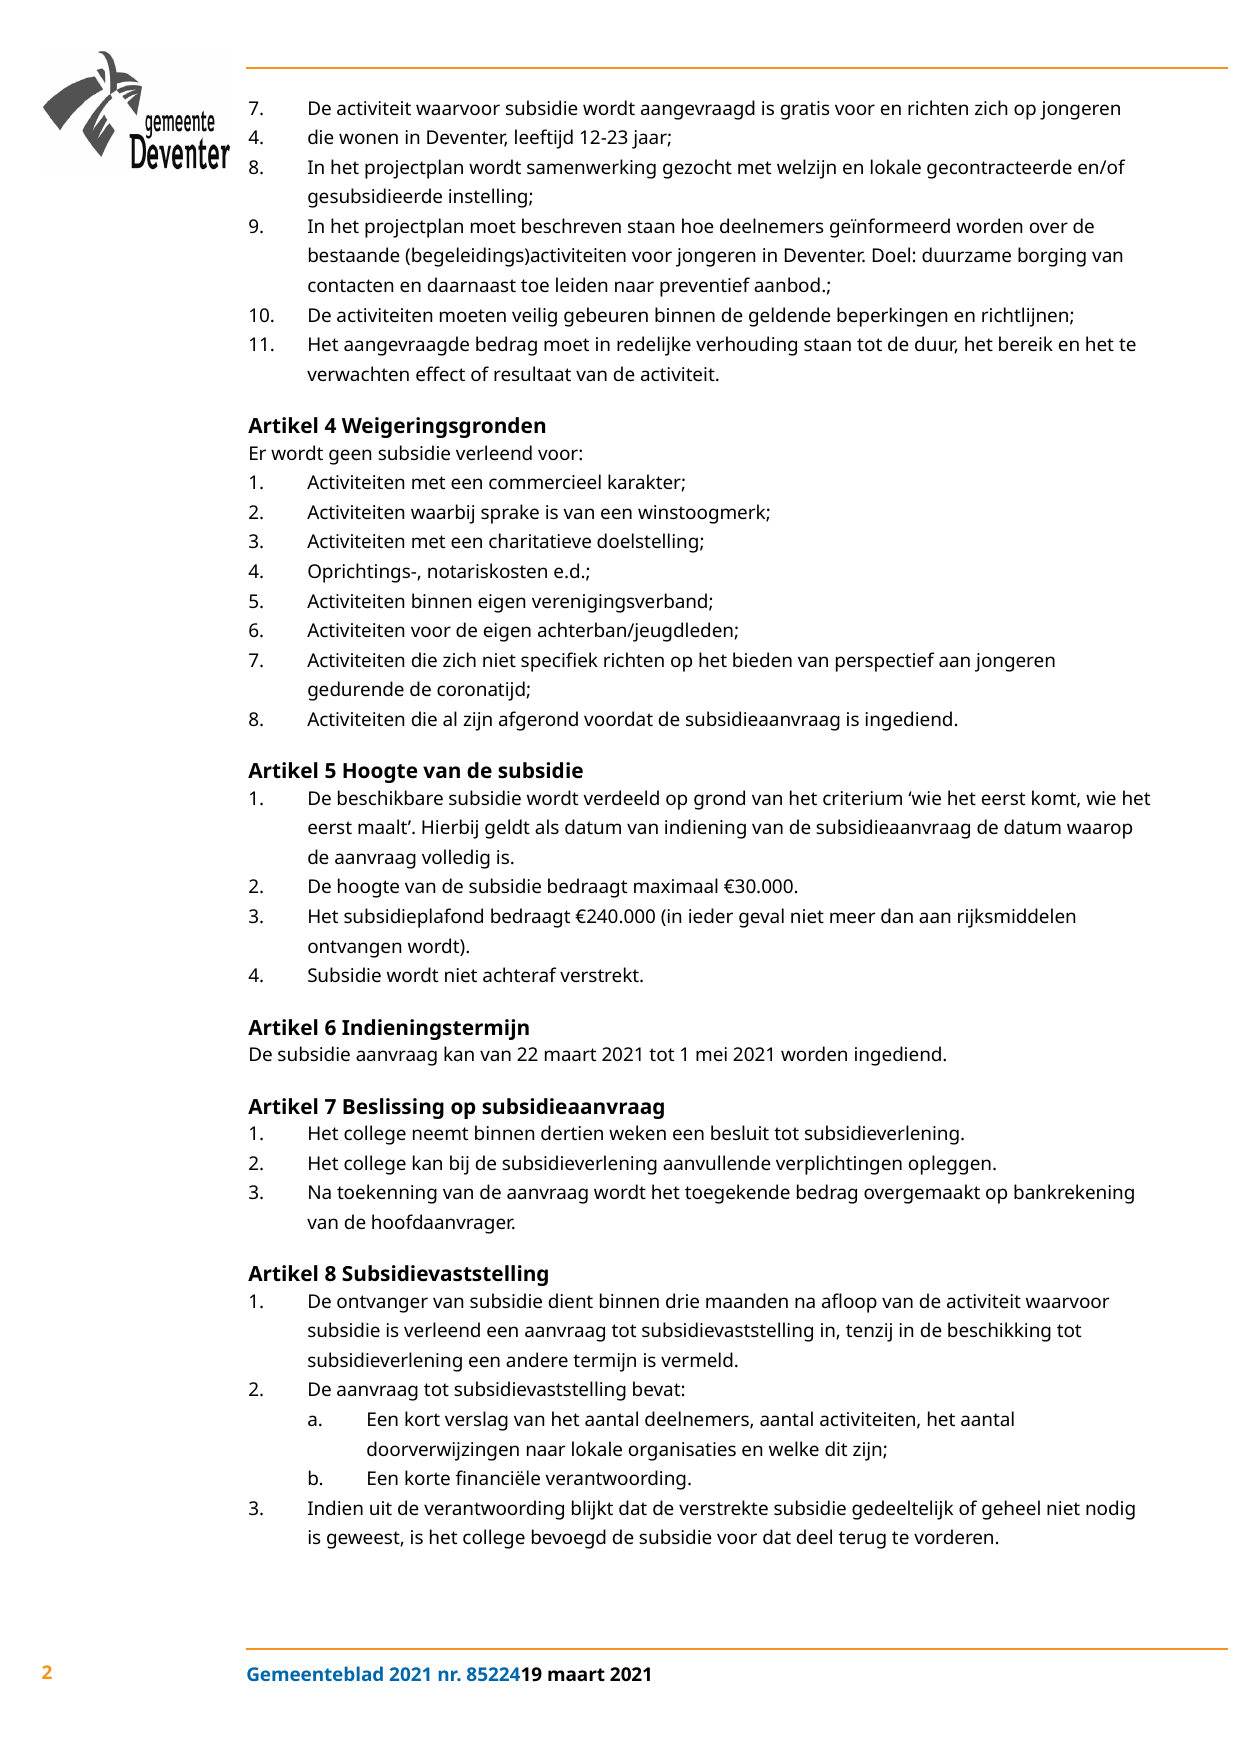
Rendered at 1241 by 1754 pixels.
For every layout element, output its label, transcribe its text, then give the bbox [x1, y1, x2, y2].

text Artikel 4 Weigeringsgronden [248, 411, 1152, 440]
list Subsidie wordt niet achteraf verstrekt. [248, 962, 1152, 988]
text Artikel 7 Beslissing op subsidieaanvraag [248, 1092, 1152, 1120]
list Het college neemt binnen dertien weken een besluit tot subsidieverlening. [248, 1120, 1152, 1146]
list Activiteiten binnen eigen verenigingsverband; [248, 588, 1152, 613]
text Artikel 8 Subsidievaststelling [248, 1259, 1152, 1288]
list Een kort verslag van het aantal deelnemers, aantal activiteiten, het aantal doorverwijzingen naar lokale organisaties en welke dit zijn; [307, 1406, 1152, 1461]
list Activiteiten die zich niet specifiek richten op het bieden van perspectief aan jongeren gedurende de coronatijd; [248, 647, 1152, 702]
list Activiteiten waarbij sprake is van een winstoogmerk; [248, 499, 1152, 525]
list Het aangevraagde bedrag moet in redelijke verhouding staan tot de duur, het bereik en het te verwachten effect of resultaat van de activiteit. [248, 331, 1152, 387]
text Er wordt geen subsidie verleend voor: [248, 440, 1152, 466]
list De hoogte van de subsidie bedraagt maximaal €30.000. [248, 874, 1152, 899]
list De ontvanger van subsidie dient binnen drie maanden na afloop van de activiteit waarvoor subsidie is verleend een aanvraag tot subsidievaststelling in, tenzij in de beschikking tot subsidieverlening een andere termijn is vermeld. [248, 1288, 1152, 1373]
list Indien uit de verantwoording blijkt dat de verstrekte subsidie gedeeltelijk of geheel niet nodig is geweest, is het college bevoegd de subsidie voor dat deel terug te vorderen. [248, 1495, 1152, 1550]
list die wonen in Deventer, leeftijd 12-23 jaar; [248, 124, 1152, 150]
text Artikel 5 Hoogte van de subsidie [248, 757, 1152, 785]
list Oprichtings-, notariskosten e.d.; [248, 558, 1152, 584]
list Activiteiten met een charitatieve doelstelling; [248, 529, 1152, 554]
list Een korte financiële verantwoording. [307, 1465, 1152, 1491]
list In het projectplan moet beschreven staan hoe deelnemers geïnformeerd worden over de bestaande (begeleidings)activiteiten voor jongeren in Deventer. Doel: duurzame borging van contacten en daarnaast toe leiden naar preventief aanbod.; [248, 213, 1152, 298]
list Activiteiten met een commercieel karakter; [248, 469, 1152, 495]
list Activiteiten voor de eigen achterban/jeugdleden; [248, 617, 1152, 643]
list In het projectplan wordt samenwerking gezocht met welzijn en lokale gecontracteerde en/of gesubsidieerde instelling; [248, 154, 1152, 209]
text De subsidie aanvraag kan van 22 maart 2021 tot 1 mei 2021 worden ingediend. [248, 1041, 1152, 1067]
list De activiteit waarvoor subsidie wordt aangevraagd is gratis voor en richten zich op jongeren [248, 95, 1152, 121]
list Na toekenning van de aanvraag wordt het toegekende bedrag overgemaakt op bankrekening van de hoofdaanvrager. [248, 1179, 1152, 1235]
list De beschikbare subsidie wordt verdeeld op grond van het criterium ‘wie het eerst komt, wie het eerst maalt’. Hierbij geldt als datum van indiening van de subsidieaanvraag de datum waarop de aanvraag volledig is. [248, 785, 1152, 870]
picture [41, 47, 231, 172]
list De activiteiten moeten veilig gebeuren binnen de geldende beperkingen en richtlijnen; [248, 302, 1152, 328]
list De aanvraag tot subsidievaststelling bevat: [248, 1377, 1152, 1402]
list Het subsidieplafond bedraagt €240.000 (in ieder geval niet meer dan aan rijksmiddelen ontvangen wordt). [248, 903, 1152, 959]
list Activiteiten die al zijn afgerond voordat de subsidieaanvraag is ingediend. [248, 706, 1152, 732]
list Het college kan bij de subsidieverlening aanvullende verplichtingen opleggen. [248, 1150, 1152, 1176]
text Artikel 6 Indieningstermijn [248, 1013, 1152, 1041]
